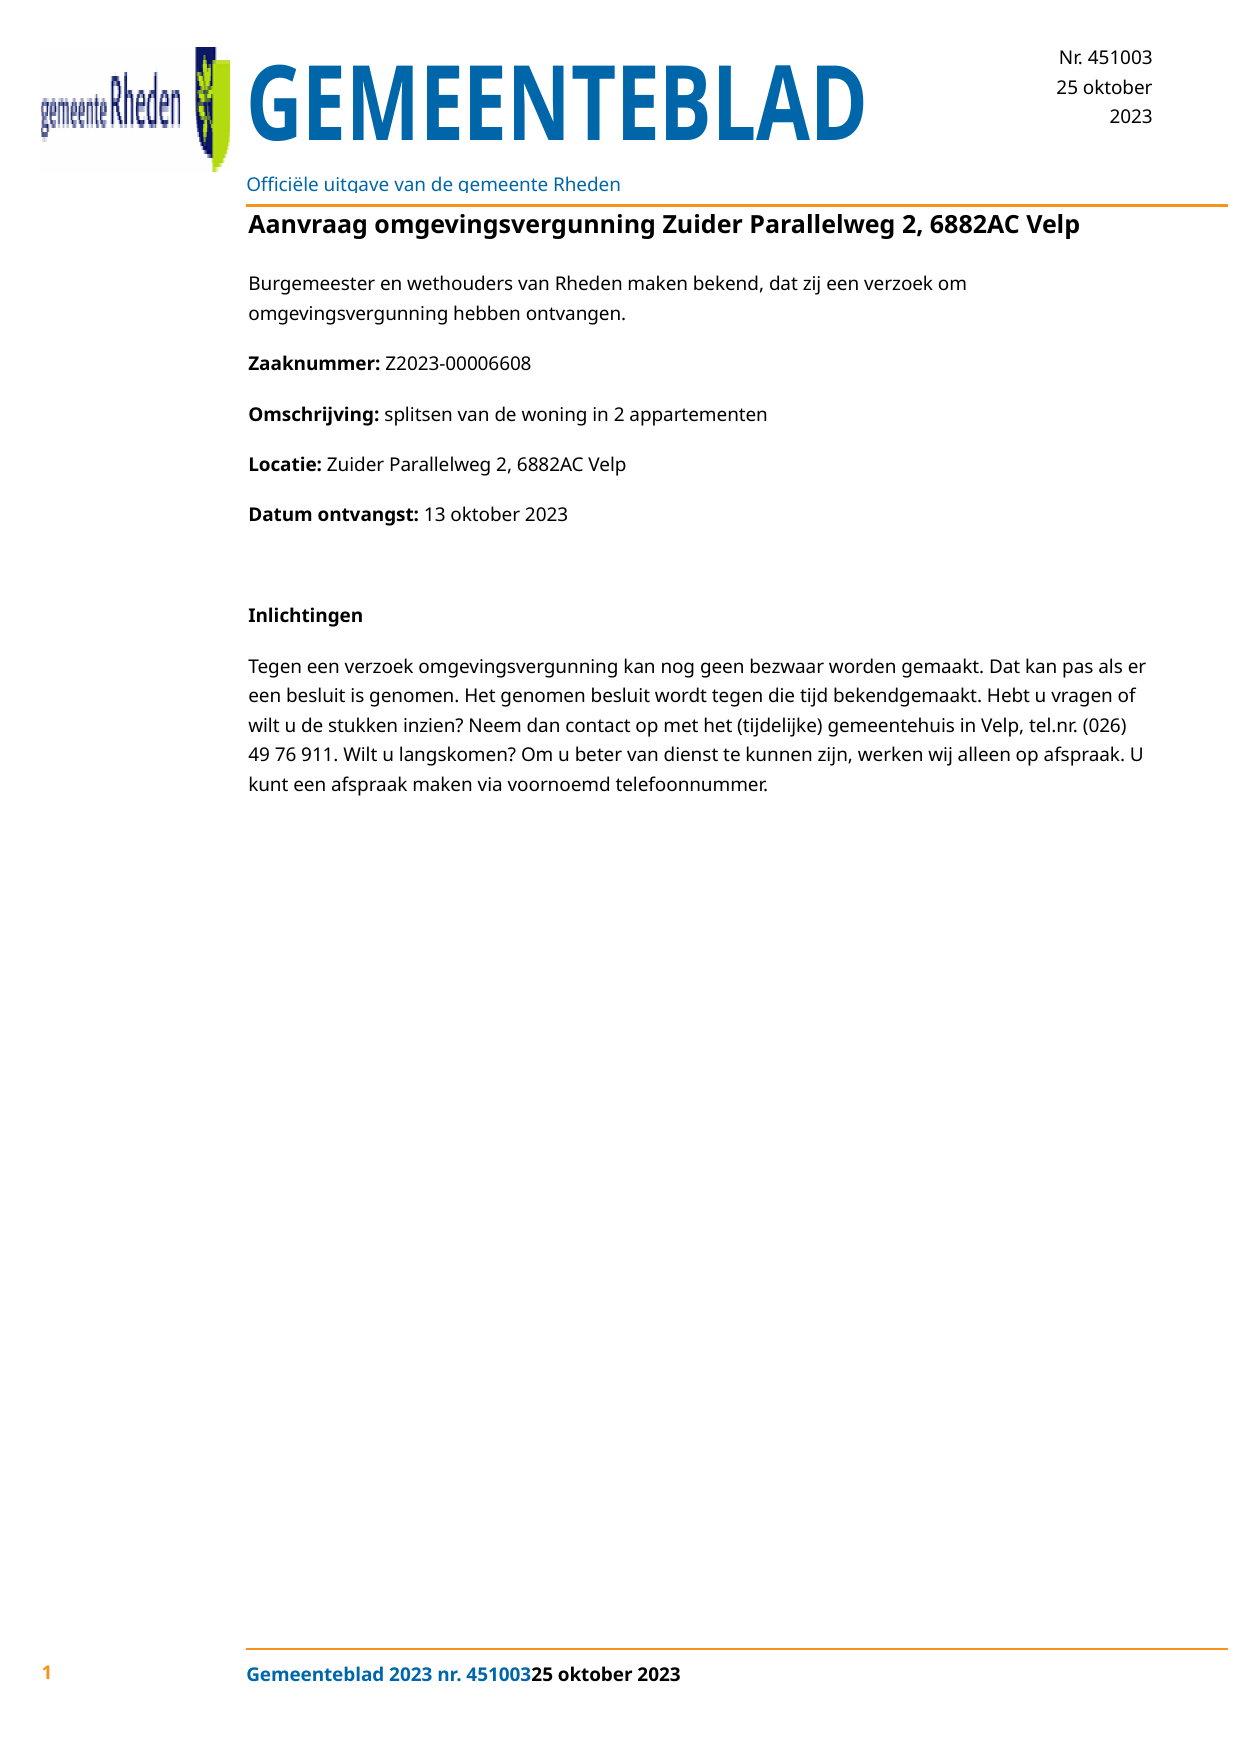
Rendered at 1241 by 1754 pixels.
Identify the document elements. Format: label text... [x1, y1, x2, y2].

text Locatie: Zuider Parallelweg 2, 6882AC Velp [248, 451, 1152, 477]
text Aanvraag omgevingsvergunning Zuider Parallelweg 2, 6882AC Velp [248, 207, 1152, 241]
picture [41, 47, 231, 172]
text Omschrijving: splitsen van de woning in 2 appartementen [248, 401, 1152, 426]
text Zaaknummer: Z2023-00006608 [248, 350, 1152, 376]
text Datum ontvangst: 13 oktober 2023 [248, 502, 1152, 527]
text Burgemeester en wethouders van Rheden maken bekend, dat zij een verzoek om omgevingsvergunning hebben ontvangen. [248, 270, 1152, 326]
text Inlichtingen [248, 602, 1152, 628]
text Tegen een verzoek omgevingsvergunning kan nog geen bezwaar worden gemaakt. Dat kan pas als er een besluit is genomen. Het genomen besluit wordt tegen die tijd bekendgemaakt. Hebt u vragen of wilt u de stukken inzien? Neem dan contact op met het (tijdelijke) gemeentehuis in Velp, tel.nr. (026) 49 76 911. Wilt u langskomen? Om u beter van dienst te kunnen zijn, werken wij alleen op afspraak. U kunt een afspraak maken via voornoemd telefoonnummer. [248, 653, 1152, 797]
